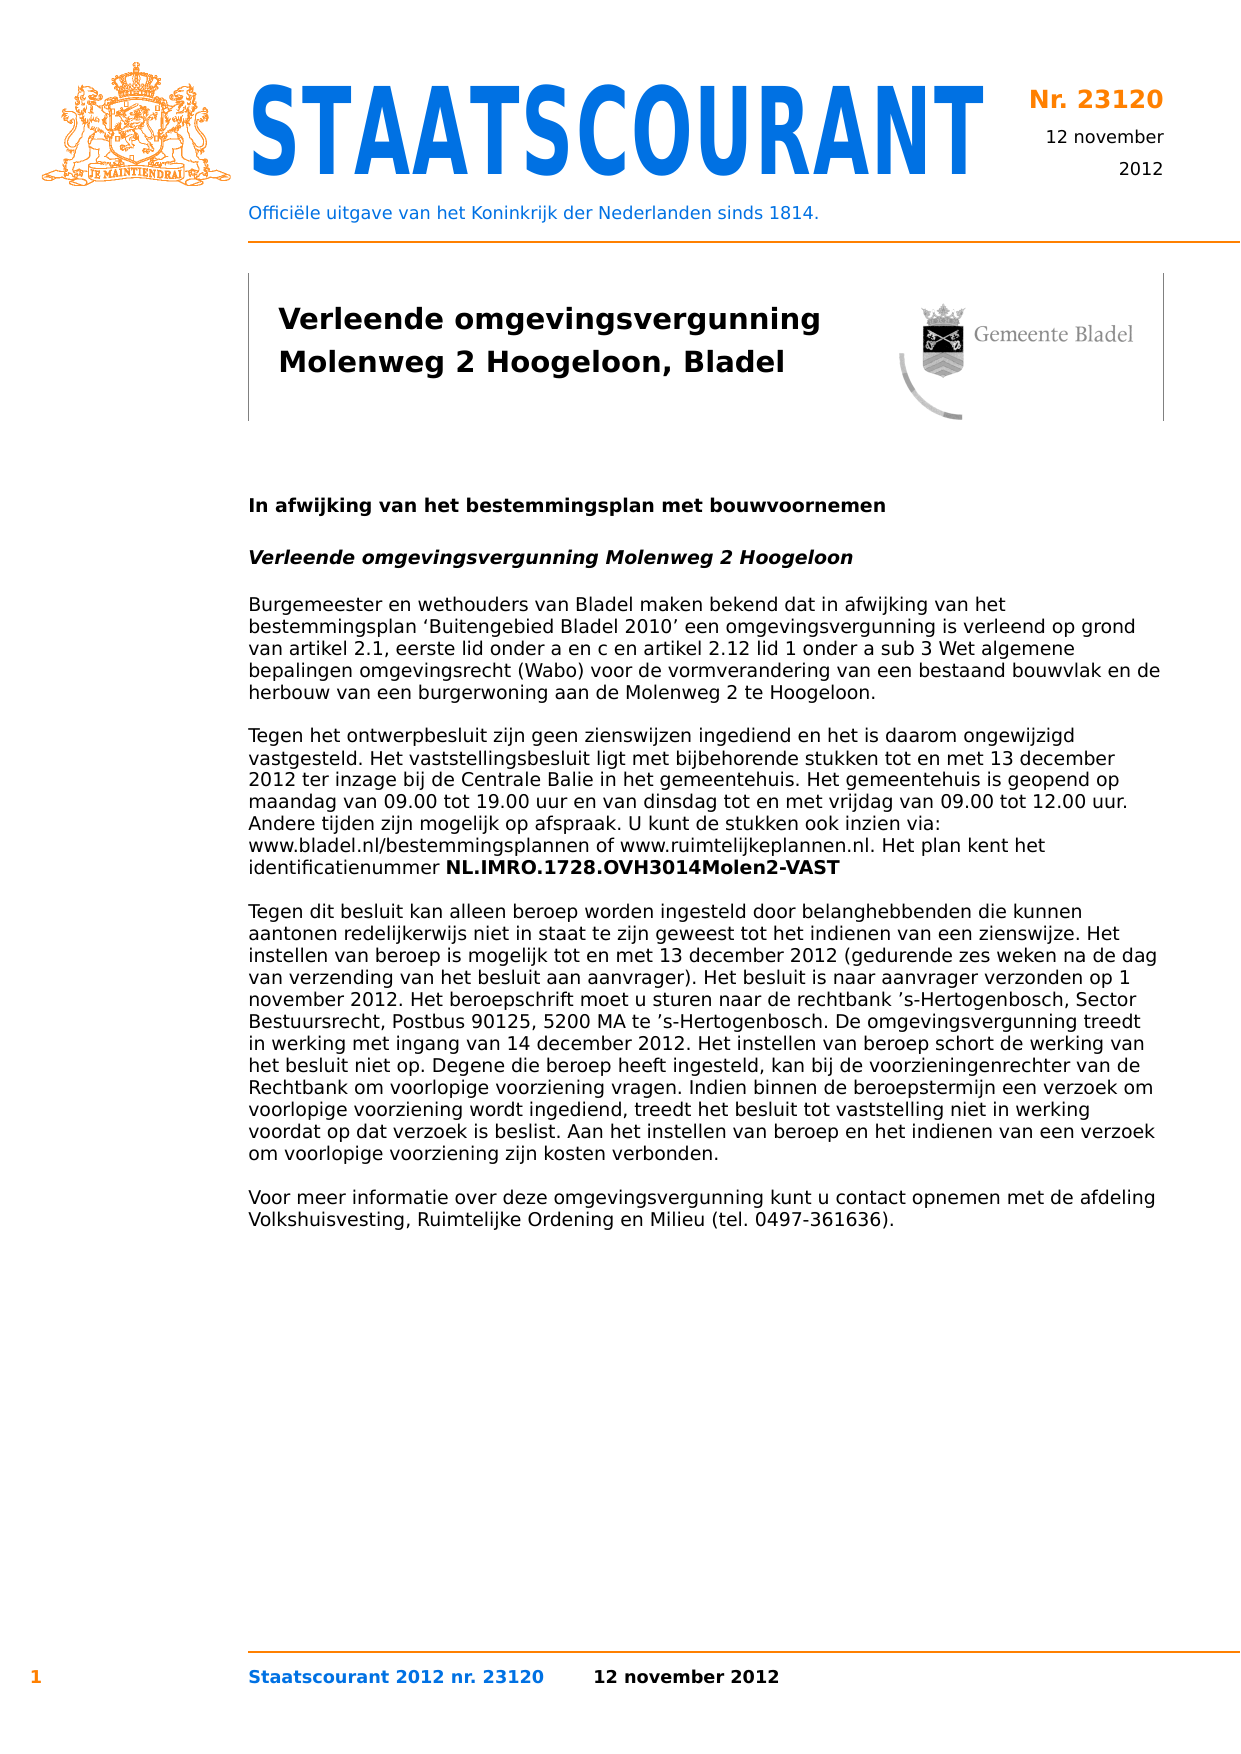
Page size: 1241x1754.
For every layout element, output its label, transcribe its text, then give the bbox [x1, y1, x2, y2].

table_cell Officiële uitgave van het Koninkrijk der Nederlanden sinds 1814. [248, 203, 1240, 241]
subtitle In afwijking van het bestemmingsplan met bouwvoornemen [248, 495, 1163, 517]
text Voor meer informatie over deze omgevingsvergunning kunt u contact opnemen met de afdeling Volkshuisvesting, Ruimtelijke Ordening en Milieu (tel. 0497-361636). [248, 1187, 1163, 1231]
picture [897, 302, 1134, 421]
subtitle Verleende omgevingsvergunning Molenweg 2 Hoogeloon, Bladel [249, 273, 1163, 421]
table_header Nr. 23120 [998, 62, 1240, 121]
table_header [25, 62, 248, 241]
text Tegen het ontwerpbesluit zijn geen zienswijzen ingediend en het is daarom ongewijzigd vastgesteld. Het vaststellingsbesluit ligt met bijbehorende stukken tot en met 13 december 2012 ter inzage bij de Centrale Balie in het gemeentehuis. Het gemeentehuis is geopend op maandag van 09.00 tot 19.00 uur en van dinsdag tot en met vrijdag van 09.00 tot 12.00 uur. Andere tijden zijn mogelijk op afspraak. U kunt de stukken ook inzien via: www.bladel.nl/bestemmingsplannen of www.ruimtelijkeplannen.nl. Het plan kent het identificatienummer NL.IMRO.1728.OVH3014Molen2-VAST [248, 725, 1163, 879]
picture [41, 62, 231, 186]
subtitle Verleende omgevingsvergunning Molenweg 2 Hoogeloon [248, 547, 1163, 569]
table_cell 2012 [998, 153, 1240, 203]
text Burgemeester en wethouders van Bladel maken bekend dat in afwijking van het bestemmingsplan ‘Buitengebied Bladel 2010’ een omgevingsvergunning is verleend op grond van artikel 2.1, eerste lid onder a en c en artikel 2.12 lid 1 onder a sub 3 Wet algemene bepalingen omgevingsrecht (Wabo) voor de vormverandering van een bestaand bouwvlak en de herbouw van een burgerwoning aan de Molenweg 2 te Hoogeloon. [248, 594, 1163, 703]
table_cell 12 november [998, 121, 1240, 153]
text Tegen dit besluit kan alleen beroep worden ingesteld door belanghebbenden die kunnen aantonen redelijkerwijs niet in staat te zijn geweest tot het indienen van een zienswijze. Het instellen van beroep is mogelijk tot en met 13 december 2012 (gedurende zes weken na de dag van verzending van het besluit aan aanvrager). Het besluit is naar aanvrager verzonden op 1 november 2012. Het beroepschrift moet u sturen naar de rechtbank ’s-Hertogenbosch, Sector Bestuursrecht, Postbus 90125, 5200 MA te ’s-Hertogenbosch. De omgevingsvergunning treedt in werking met ingang van 14 december 2012. Het instellen van beroep schort de werking van het besluit niet op. Degene die beroep heeft ingesteld, kan bij de voorzieningenrechter van de Rechtbank om voorlopige voorziening vragen. Indien binnen de beroepstermijn een verzoek om voorlopige voorziening wordt ingediend, treedt het besluit tot vaststelling niet in werking voordat op dat verzoek is beslist. Aan het instellen van beroep en het indienen van een verzoek om voorlopige voorziening zijn kosten verbonden. [248, 901, 1163, 1165]
table_header STAATSCOURANT [248, 62, 998, 203]
